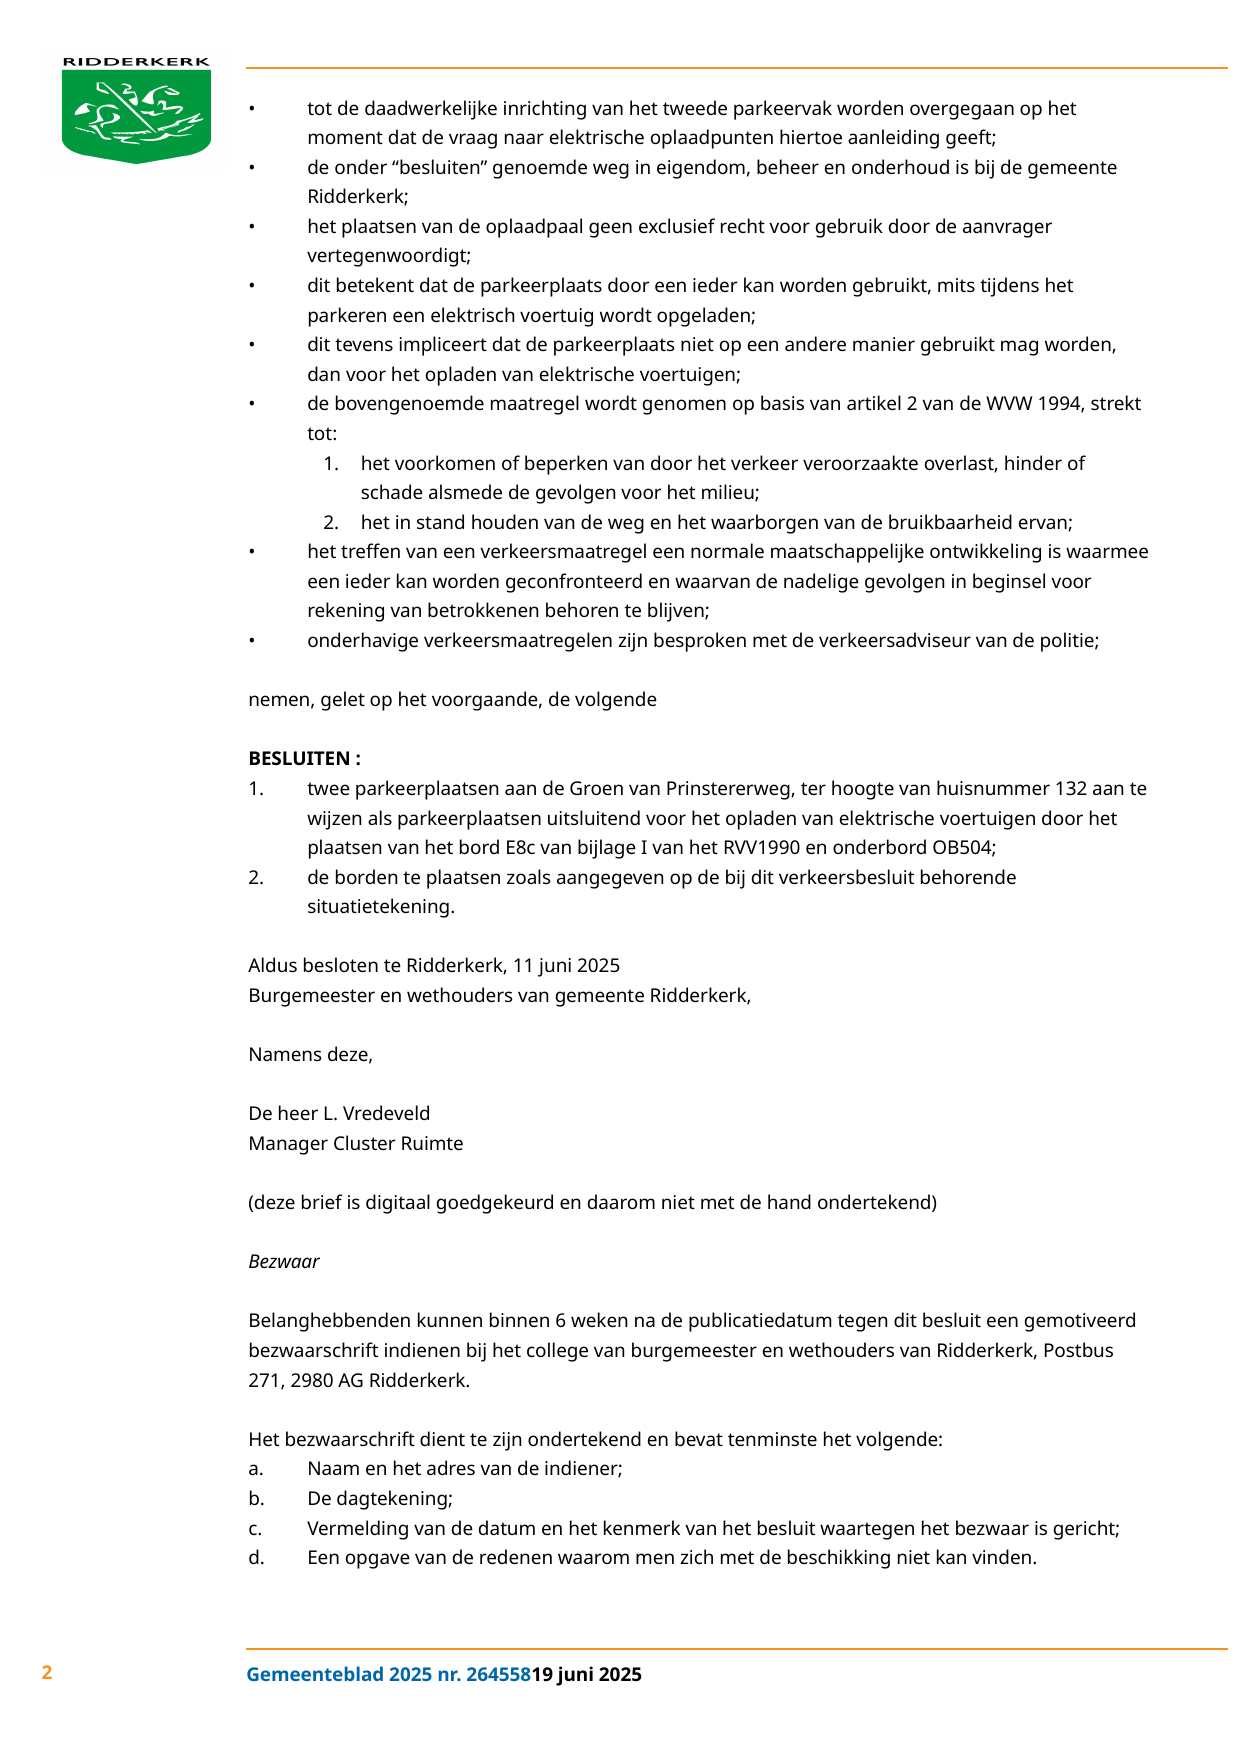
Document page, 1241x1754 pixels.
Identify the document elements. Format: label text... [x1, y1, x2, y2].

list dit betekent dat de parkeerplaats door een ieder kan worden gebruikt, mits tijdens het parkeren een elektrisch voertuig wordt opgeladen; [248, 272, 1152, 328]
text BESLUITEN : [248, 746, 1152, 771]
list de onder “besluiten” genoemde weg in eigendom, beheer en onderhoud is bij de gemeente Ridderkerk; [248, 154, 1152, 209]
text Burgemeester en wethouders van gemeente Ridderkerk, [248, 982, 1152, 1008]
text Namens deze, [248, 1041, 1152, 1067]
text Manager Cluster Ruimte [248, 1130, 1152, 1156]
text Het bezwaarschrift dient te zijn ondertekend en bevat tenminste het volgende: [248, 1426, 1152, 1452]
text Bezwaar [248, 1248, 1152, 1274]
list Een opgave van de redenen waarom men zich met de beschikking niet kan vinden. [248, 1544, 1152, 1570]
list Naam en het adres van de indiener; [248, 1456, 1152, 1481]
text nemen, gelet op het voorgaande, de volgende [248, 686, 1152, 712]
text Belanghebbenden kunnen binnen 6 weken na de publicatiedatum tegen dit besluit een gemotiveerd bezwaarschrift indienen bij het college van burgemeester en wethouders van Ridderkerk, Postbus 271, 2980 AG Ridderkerk. [248, 1308, 1152, 1393]
list het treffen van een verkeersmaatregel een normale maatschappelijke ontwikkeling is waarmee een ieder kan worden geconfronteerd en waarvan de nadelige gevolgen in beginsel voor rekening van betrokkenen behoren te blijven; [248, 538, 1152, 623]
list het plaatsen van de oplaadpaal geen exclusief recht voor gebruik door de aanvrager vertegenwoordigt; [248, 213, 1152, 268]
list dit tevens impliceert dat de parkeerplaats niet op een andere manier gebruikt mag worden, dan voor het opladen van elektrische voertuigen; [248, 331, 1152, 387]
list de bovengenoemde maatregel wordt genomen op basis van artikel 2 van de WVW 1994, strekt tot: [248, 391, 1152, 446]
list het voorkomen of beperken van door het verkeer veroorzaakte overlast, hinder of schade alsmede de gevolgen voor het milieu; [323, 450, 1152, 505]
list Vermelding van de datum en het kenmerk van het besluit waartegen het bezwaar is gericht; [248, 1515, 1152, 1541]
list onderhavige verkeersmaatregelen zijn besproken met de verkeersadviseur van de politie; [248, 627, 1152, 653]
text De heer L. Vredeveld [248, 1101, 1152, 1126]
list De dagtekening; [248, 1485, 1152, 1511]
text Aldus besloten te Ridderkerk, 11 juni 2025 [248, 953, 1152, 978]
picture [41, 47, 231, 172]
list twee parkeerplaatsen aan de Groen van Prinstererweg, ter hoogte van huisnummer 132 aan te wijzen als parkeerplaatsen uitsluitend voor het opladen van elektrische voertuigen door het plaatsen van het bord E8c van bijlage I van het RVV1990 en onderbord OB504; [248, 775, 1152, 860]
list het in stand houden van de weg en het waarborgen van de bruikbaarheid ervan; [323, 509, 1152, 535]
list tot de daadwerkelijke inrichting van het tweede parkeervak worden overgegaan op het moment dat de vraag naar elektrische oplaadpunten hiertoe aanleiding geeft; [248, 95, 1152, 150]
text (deze brief is digitaal goedgekeurd en daarom niet met de hand ondertekend) [248, 1189, 1152, 1215]
list de borden te plaatsen zoals aangegeven op de bij dit verkeersbesluit behorende situatietekening. [248, 864, 1152, 919]
